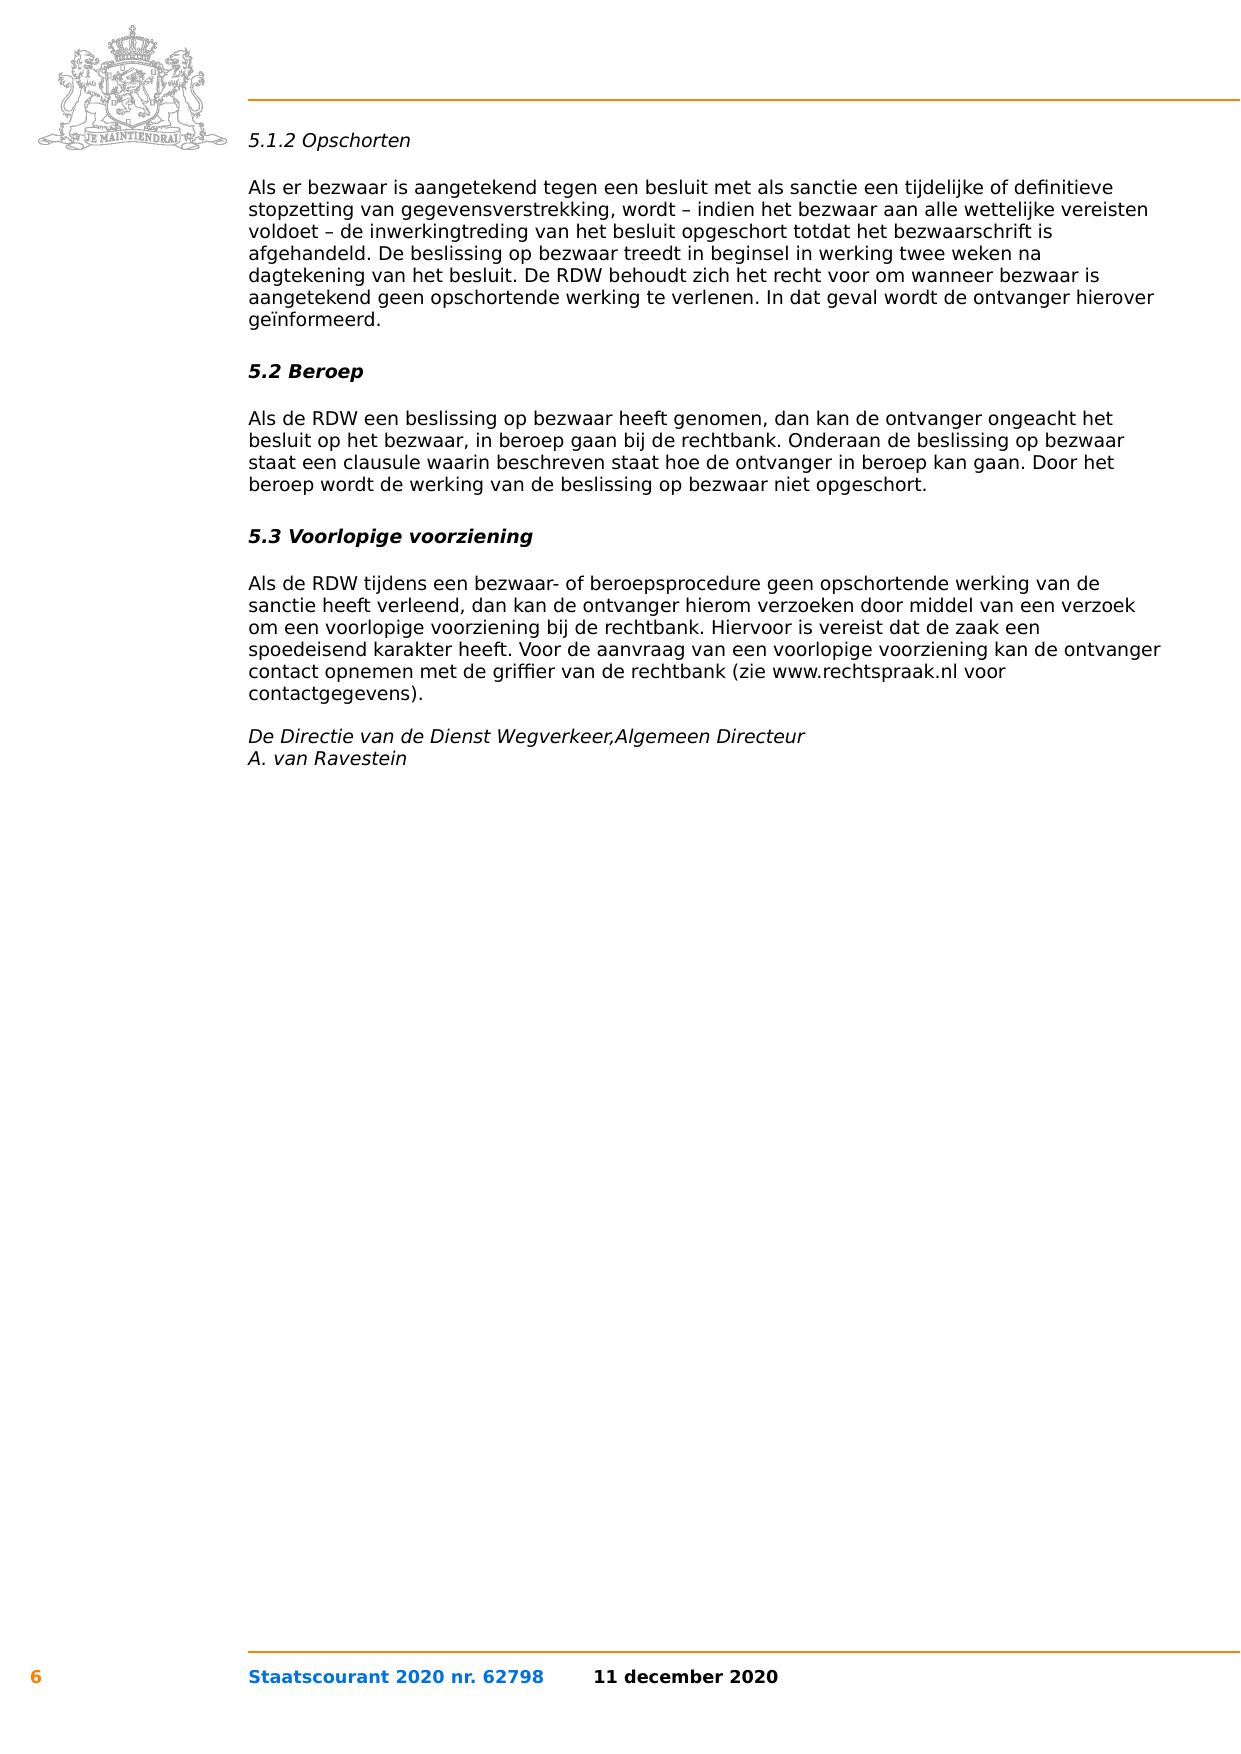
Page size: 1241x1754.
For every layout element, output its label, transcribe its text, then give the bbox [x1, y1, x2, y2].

subtitle 5.1.2 Opschorten [248, 130, 1163, 152]
subtitle 5.3 Voorlopige voorziening [248, 526, 1163, 548]
text Als er bezwaar is aangetekend tegen een besluit met als sanctie een tijdelijke of definitieve stopzetting van gegevensverstrekking, wordt – indien het bezwaar aan alle wettelijke vereisten voldoet – de inwerkingtreding van het besluit opgeschort totdat het bezwaarschrift is afgehandeld. De beslissing op bezwaar treedt in beginsel in werking twee weken na dagtekening van het besluit. De RDW behoudt zich het recht voor om wanneer bezwaar is aangetekend geen opschortende werking te verlenen. In dat geval wordt de ontvanger hierover geïnformeerd. [248, 177, 1163, 331]
text Als de RDW een beslissing op bezwaar heeft genomen, dan kan de ontvanger ongeacht het besluit op het bezwaar, in beroep gaan bij de rechtbank. Onderaan de beslissing op bezwaar staat een clausule waarin beschreven staat hoe de ontvanger in beroep kan gaan. Door het beroep wordt de werking van de beslissing op bezwaar niet opgeschort. [248, 408, 1163, 496]
text Als de RDW tijdens een bezwaar- of beroepsprocedure geen opschortende werking van de sanctie heeft verleend, dan kan de ontvanger hierom verzoeken door middel van een verzoek om een voorlopige voorziening bij de rechtbank. Hiervoor is vereist dat de zaak een spoedeisend karakter heeft. Voor de aanvraag van een voorlopige voorziening kan de ontvanger contact opnemen met de griffier van de rechtbank (zie www.rechtspraak.nl voor contactgegevens). [248, 573, 1163, 704]
subtitle 5.2 Beroep [248, 361, 1163, 383]
text De Directie van de Dienst Wegverkeer,Algemeen Directeur A. van Ravestein [248, 726, 1163, 770]
picture [38, 25, 227, 150]
